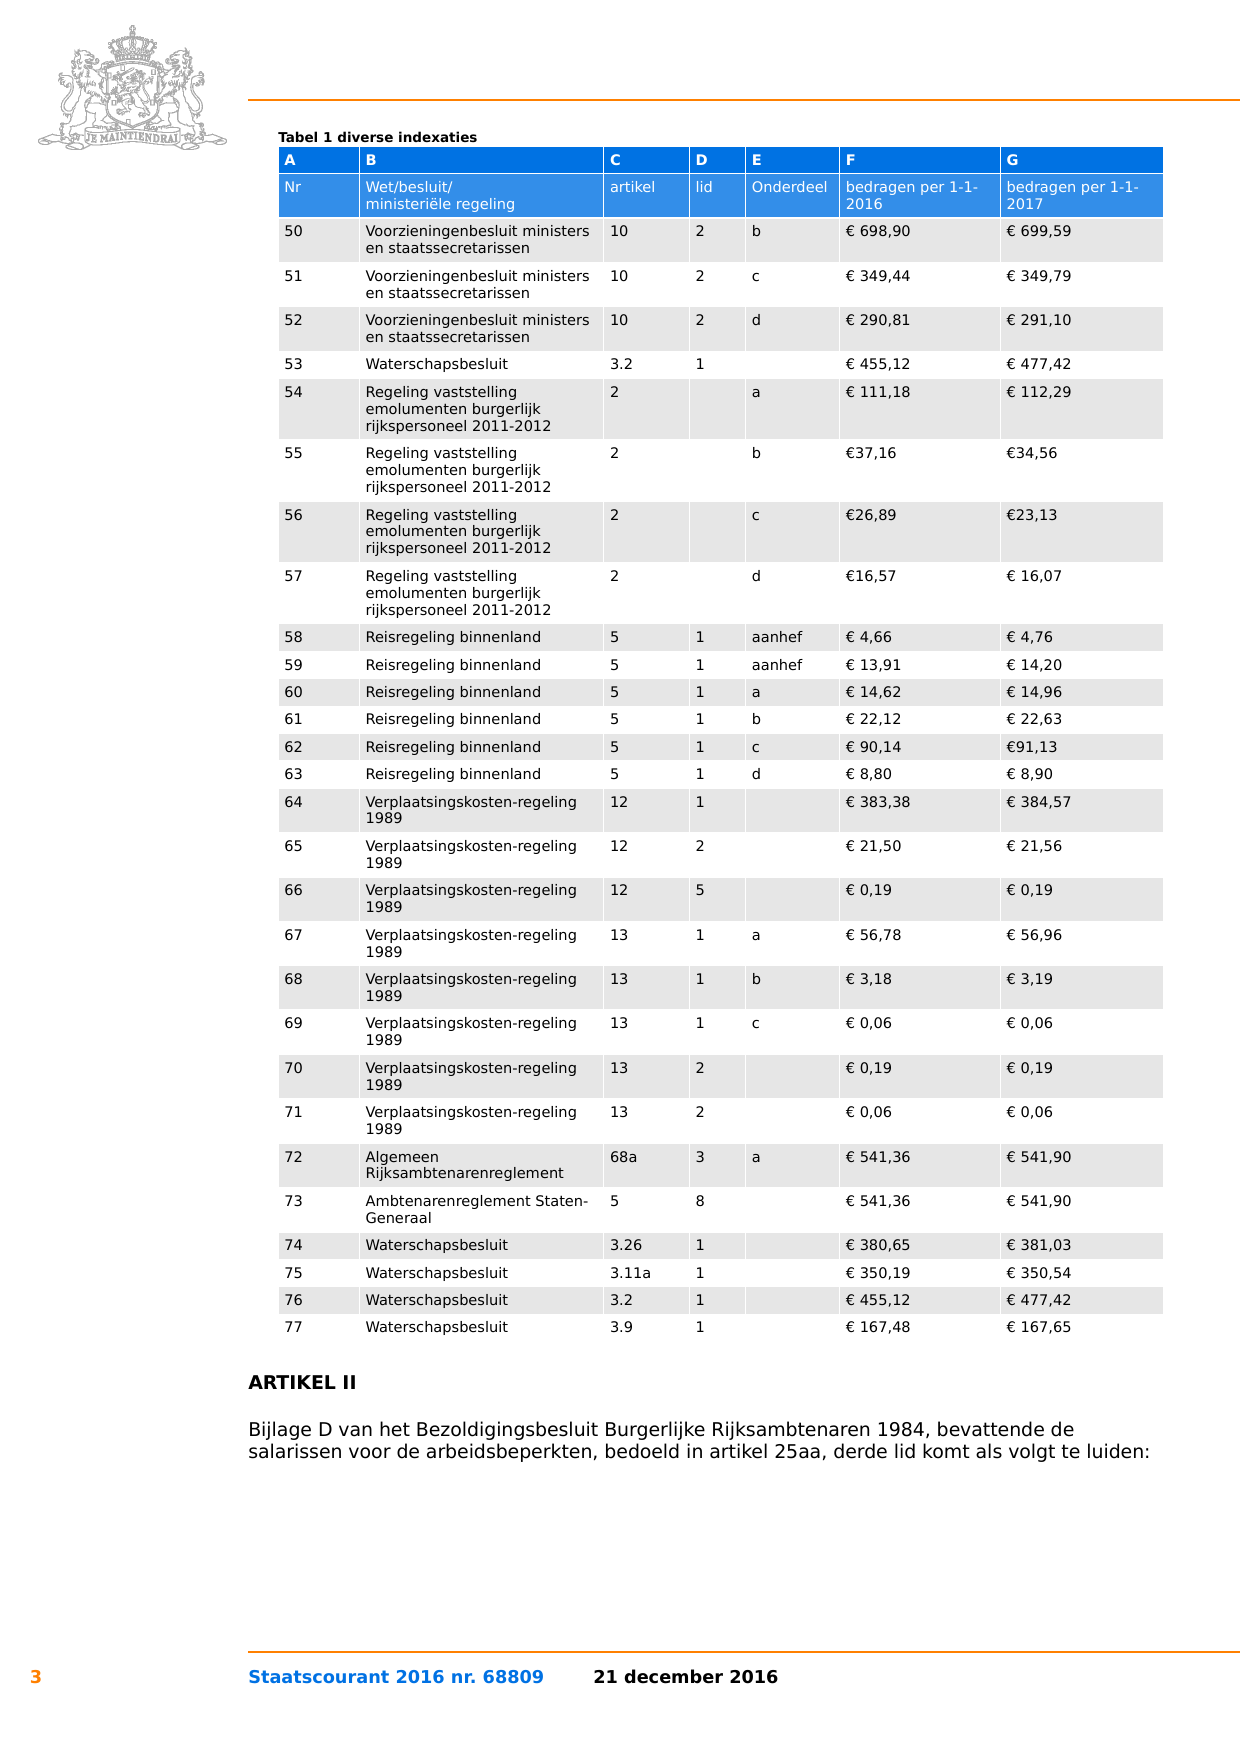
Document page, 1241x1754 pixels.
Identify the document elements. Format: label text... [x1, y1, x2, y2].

table_cell 2 [604, 379, 689, 439]
table_cell 73 [279, 1188, 359, 1231]
table_cell € 112,29 [1001, 379, 1163, 439]
table_cell 12 [604, 789, 689, 832]
table_cell Verplaatsingskosten-regeling 1989 [360, 1011, 603, 1054]
table_cell 51 [279, 263, 359, 306]
table_cell 53 [279, 352, 359, 378]
table_cell Verplaatsingskosten-regeling 1989 [360, 878, 603, 921]
table_cell 52 [279, 307, 359, 351]
table_cell €16,57 [840, 563, 1000, 623]
table_cell € 381,03 [1001, 1233, 1163, 1259]
table_cell Algemeen Rijksambtenarenreglement [360, 1144, 603, 1187]
table_cell a [746, 379, 839, 439]
table_cell [746, 1260, 839, 1286]
table_cell [746, 1233, 839, 1259]
table_cell € 3,18 [840, 966, 1000, 1009]
table_cell 1 [690, 1233, 745, 1259]
table_cell 10 [604, 219, 689, 262]
table_cell b [746, 707, 839, 733]
table_cell Verplaatsingskosten-regeling 1989 [360, 1099, 603, 1143]
table_cell F [840, 147, 1000, 173]
table_cell € 167,48 [840, 1315, 1000, 1341]
table_cell 56 [279, 502, 359, 562]
table_cell € 349,44 [840, 263, 1000, 306]
table_cell € 14,20 [1001, 652, 1163, 678]
table_cell 58 [279, 624, 359, 651]
table_cell € 0,19 [1001, 878, 1163, 921]
table_cell Regeling vaststelling emolumenten burgerlijk rijkspersoneel 2011-2012 [360, 502, 603, 562]
table_cell € 477,42 [1001, 1287, 1163, 1314]
table_cell c [746, 263, 839, 306]
table_cell 5 [604, 707, 689, 733]
table_cell Reisregeling binnenland [360, 734, 603, 760]
table_cell €34,56 [1001, 440, 1163, 501]
table_cell €91,13 [1001, 734, 1163, 760]
table_cell 59 [279, 652, 359, 678]
table_cell D [690, 147, 745, 173]
table_cell aanhef [746, 652, 839, 678]
table_cell [746, 1099, 839, 1143]
table_cell € 383,38 [840, 789, 1000, 832]
table_cell 1 [690, 734, 745, 760]
table_cell € 167,65 [1001, 1315, 1163, 1341]
table_cell B [360, 147, 603, 173]
table_cell 2 [690, 1055, 745, 1098]
table_cell € 0,19 [1001, 1055, 1163, 1098]
table_cell 2 [690, 1099, 745, 1143]
table_cell 10 [604, 263, 689, 306]
table_cell € 290,81 [840, 307, 1000, 351]
table_cell 1 [690, 761, 745, 788]
table_cell 55 [279, 440, 359, 501]
table_cell 13 [604, 1099, 689, 1143]
table_cell € 0,06 [1001, 1099, 1163, 1143]
table_cell € 90,14 [840, 734, 1000, 760]
table_cell 1 [690, 1260, 745, 1286]
table_cell € 380,65 [840, 1233, 1000, 1259]
picture [38, 25, 227, 150]
table_cell 13 [604, 922, 689, 965]
table_cell 1 [690, 352, 745, 378]
table_cell 70 [279, 1055, 359, 1098]
table_cell Verplaatsingskosten-regeling 1989 [360, 966, 603, 1009]
table_cell 13 [604, 1055, 689, 1098]
table_cell Ambtenarenreglement Staten-Generaal [360, 1188, 603, 1231]
table_cell 2 [690, 263, 745, 306]
table_cell € 541,90 [1001, 1188, 1163, 1231]
table_cell 8 [690, 1188, 745, 1231]
table_cell € 56,96 [1001, 922, 1163, 965]
table_cell [690, 379, 745, 439]
table_cell 65 [279, 833, 359, 876]
table_cell € 350,19 [840, 1260, 1000, 1286]
table_cell Waterschapsbesluit [360, 1260, 603, 1286]
table_cell [690, 563, 745, 623]
table_cell 71 [279, 1099, 359, 1143]
table_cell [746, 789, 839, 832]
table_cell b [746, 440, 839, 501]
table_cell 2 [690, 219, 745, 262]
table_cell G [1001, 147, 1163, 173]
table_cell c [746, 1011, 839, 1054]
table_cell Verplaatsingskosten-regeling 1989 [360, 789, 603, 832]
table_cell a [746, 1144, 839, 1187]
table_cell Onderdeel [746, 174, 839, 217]
table_cell € 350,54 [1001, 1260, 1163, 1286]
table_cell 3.11a [604, 1260, 689, 1286]
table_cell 72 [279, 1144, 359, 1187]
table_cell 67 [279, 922, 359, 965]
table_cell 1 [690, 789, 745, 832]
table_cell bedragen per 1-1-2017 [1001, 174, 1163, 217]
table_cell € 349,79 [1001, 263, 1163, 306]
table_cell €37,16 [840, 440, 1000, 501]
table_cell Voorzieningenbesluit ministers en staatssecretarissen [360, 307, 603, 351]
table_cell 1 [690, 652, 745, 678]
table_cell aanhef [746, 624, 839, 651]
table_cell Regeling vaststelling emolumenten burgerlijk rijkspersoneel 2011-2012 [360, 563, 603, 623]
subtitle ARTIKEL II [248, 1372, 1163, 1394]
table_cell Regeling vaststelling emolumenten burgerlijk rijkspersoneel 2011-2012 [360, 379, 603, 439]
table_cell Waterschapsbesluit [360, 352, 603, 378]
table_cell € 14,62 [840, 679, 1000, 706]
table_cell € 16,07 [1001, 563, 1163, 623]
table_cell [746, 1315, 839, 1341]
table_cell 5 [604, 761, 689, 788]
table_cell € 0,06 [1001, 1011, 1163, 1054]
table_cell € 541,36 [840, 1188, 1000, 1231]
table_cell Reisregeling binnenland [360, 679, 603, 706]
table_cell 10 [604, 307, 689, 351]
table_cell 64 [279, 789, 359, 832]
table_cell 1 [690, 1287, 745, 1314]
table_cell lid [690, 174, 745, 217]
table_cell 2 [604, 563, 689, 623]
table_cell 2 [604, 440, 689, 501]
table_cell 68 [279, 966, 359, 1009]
table_cell bedragen per 1-1-2016 [840, 174, 1000, 217]
table_cell € 56,78 [840, 922, 1000, 965]
table_cell 1 [690, 966, 745, 1009]
table_cell € 14,96 [1001, 679, 1163, 706]
table_cell 3.2 [604, 352, 689, 378]
table_cell € 21,50 [840, 833, 1000, 876]
table_cell € 3,19 [1001, 966, 1163, 1009]
table_cell 61 [279, 707, 359, 733]
table_cell 5 [604, 679, 689, 706]
table_cell 13 [604, 966, 689, 1009]
table_cell € 384,57 [1001, 789, 1163, 832]
table_cell 57 [279, 563, 359, 623]
table_cell Reisregeling binnenland [360, 707, 603, 733]
table_cell artikel [604, 174, 689, 217]
table_cell 54 [279, 379, 359, 439]
table_cell € 111,18 [840, 379, 1000, 439]
table_cell € 22,12 [840, 707, 1000, 733]
table_cell 1 [690, 1315, 745, 1341]
table_cell 3 [690, 1144, 745, 1187]
table_cell b [746, 219, 839, 262]
table_cell € 13,91 [840, 652, 1000, 678]
table_cell [746, 1188, 839, 1231]
table_cell € 21,56 [1001, 833, 1163, 876]
table_cell [746, 352, 839, 378]
table_cell C [604, 147, 689, 173]
table_cell 2 [690, 307, 745, 351]
table_cell 69 [279, 1011, 359, 1054]
table_cell € 8,80 [840, 761, 1000, 788]
table_cell c [746, 502, 839, 562]
table_cell € 541,36 [840, 1144, 1000, 1187]
table_cell Wet/besluit/ ministeriële regeling [360, 174, 603, 217]
table_cell Reisregeling binnenland [360, 624, 603, 651]
table_cell d [746, 307, 839, 351]
table_cell 66 [279, 878, 359, 921]
table_cell Verplaatsingskosten-regeling 1989 [360, 833, 603, 876]
table_cell Verplaatsingskosten-regeling 1989 [360, 1055, 603, 1098]
table_cell 3.2 [604, 1287, 689, 1314]
table_cell 3.9 [604, 1315, 689, 1341]
table_cell 13 [604, 1011, 689, 1054]
table_cell 1 [690, 707, 745, 733]
table_cell 5 [604, 652, 689, 678]
table_cell € 0,06 [840, 1099, 1000, 1143]
table_cell 62 [279, 734, 359, 760]
table_cell € 698,90 [840, 219, 1000, 262]
table_cell 50 [279, 219, 359, 262]
table_cell Reisregeling binnenland [360, 761, 603, 788]
table_cell Reisregeling binnenland [360, 652, 603, 678]
table_cell € 477,42 [1001, 352, 1163, 378]
table_cell € 455,12 [840, 352, 1000, 378]
table_cell € 22,63 [1001, 707, 1163, 733]
table_cell 5 [604, 1188, 689, 1231]
table_cell 5 [690, 878, 745, 921]
table_cell Waterschapsbesluit [360, 1287, 603, 1314]
table_cell 68a [604, 1144, 689, 1187]
table_cell 63 [279, 761, 359, 788]
table_cell [690, 502, 745, 562]
table_cell 1 [690, 922, 745, 965]
table_cell 12 [604, 833, 689, 876]
table_cell 77 [279, 1315, 359, 1341]
table_cell Waterschapsbesluit [360, 1315, 603, 1341]
table_cell € 699,59 [1001, 219, 1163, 262]
table_cell € 455,12 [840, 1287, 1000, 1314]
table_cell Verplaatsingskosten-regeling 1989 [360, 922, 603, 965]
table_cell A [279, 147, 359, 173]
table_cell 2 [604, 502, 689, 562]
table_cell € 8,90 [1001, 761, 1163, 788]
table_cell [746, 1055, 839, 1098]
table_cell [746, 878, 839, 921]
table_cell a [746, 679, 839, 706]
table_cell € 0,19 [840, 878, 1000, 921]
table_cell 60 [279, 679, 359, 706]
table_cell b [746, 966, 839, 1009]
table_cell 74 [279, 1233, 359, 1259]
table_cell 2 [690, 833, 745, 876]
table_cell a [746, 922, 839, 965]
table_cell 76 [279, 1287, 359, 1314]
table_cell E [746, 147, 839, 173]
table_cell c [746, 734, 839, 760]
table_cell Nr [279, 174, 359, 217]
table_cell [746, 1287, 839, 1314]
table_cell Waterschapsbesluit [360, 1233, 603, 1259]
table_cell €26,89 [840, 502, 1000, 562]
table_cell € 541,90 [1001, 1144, 1163, 1187]
table_cell Voorzieningenbesluit ministers en staatssecretarissen [360, 263, 603, 306]
table_cell € 0,19 [840, 1055, 1000, 1098]
table_cell 75 [279, 1260, 359, 1286]
table_cell € 4,76 [1001, 624, 1163, 651]
table_cell Regeling vaststelling emolumenten burgerlijk rijkspersoneel 2011-2012 [360, 440, 603, 501]
table_cell 5 [604, 624, 689, 651]
table_cell 1 [690, 624, 745, 651]
table_cell 12 [604, 878, 689, 921]
table_cell € 0,06 [840, 1011, 1000, 1054]
table_cell [690, 440, 745, 501]
table_cell € 291,10 [1001, 307, 1163, 351]
table_cell d [746, 761, 839, 788]
text Bijlage D van het Bezoldigingsbesluit Burgerlijke Rijksambtenaren 1984, bevattende de salarissen voor de arbeidsbeperkten, bedoeld in artikel 25aa, derde lid komt als volgt te luiden: [248, 1419, 1163, 1463]
table_header Tabel 1 diverse indexaties [278, 130, 1163, 146]
table_cell [746, 833, 839, 876]
table_cell € 4,66 [840, 624, 1000, 651]
table_cell Voorzieningenbesluit ministers en staatssecretarissen [360, 219, 603, 262]
table_cell €23,13 [1001, 502, 1163, 562]
table_cell 5 [604, 734, 689, 760]
table_cell 1 [690, 679, 745, 706]
table_cell 3.26 [604, 1233, 689, 1259]
table_cell d [746, 563, 839, 623]
table_cell 1 [690, 1011, 745, 1054]
